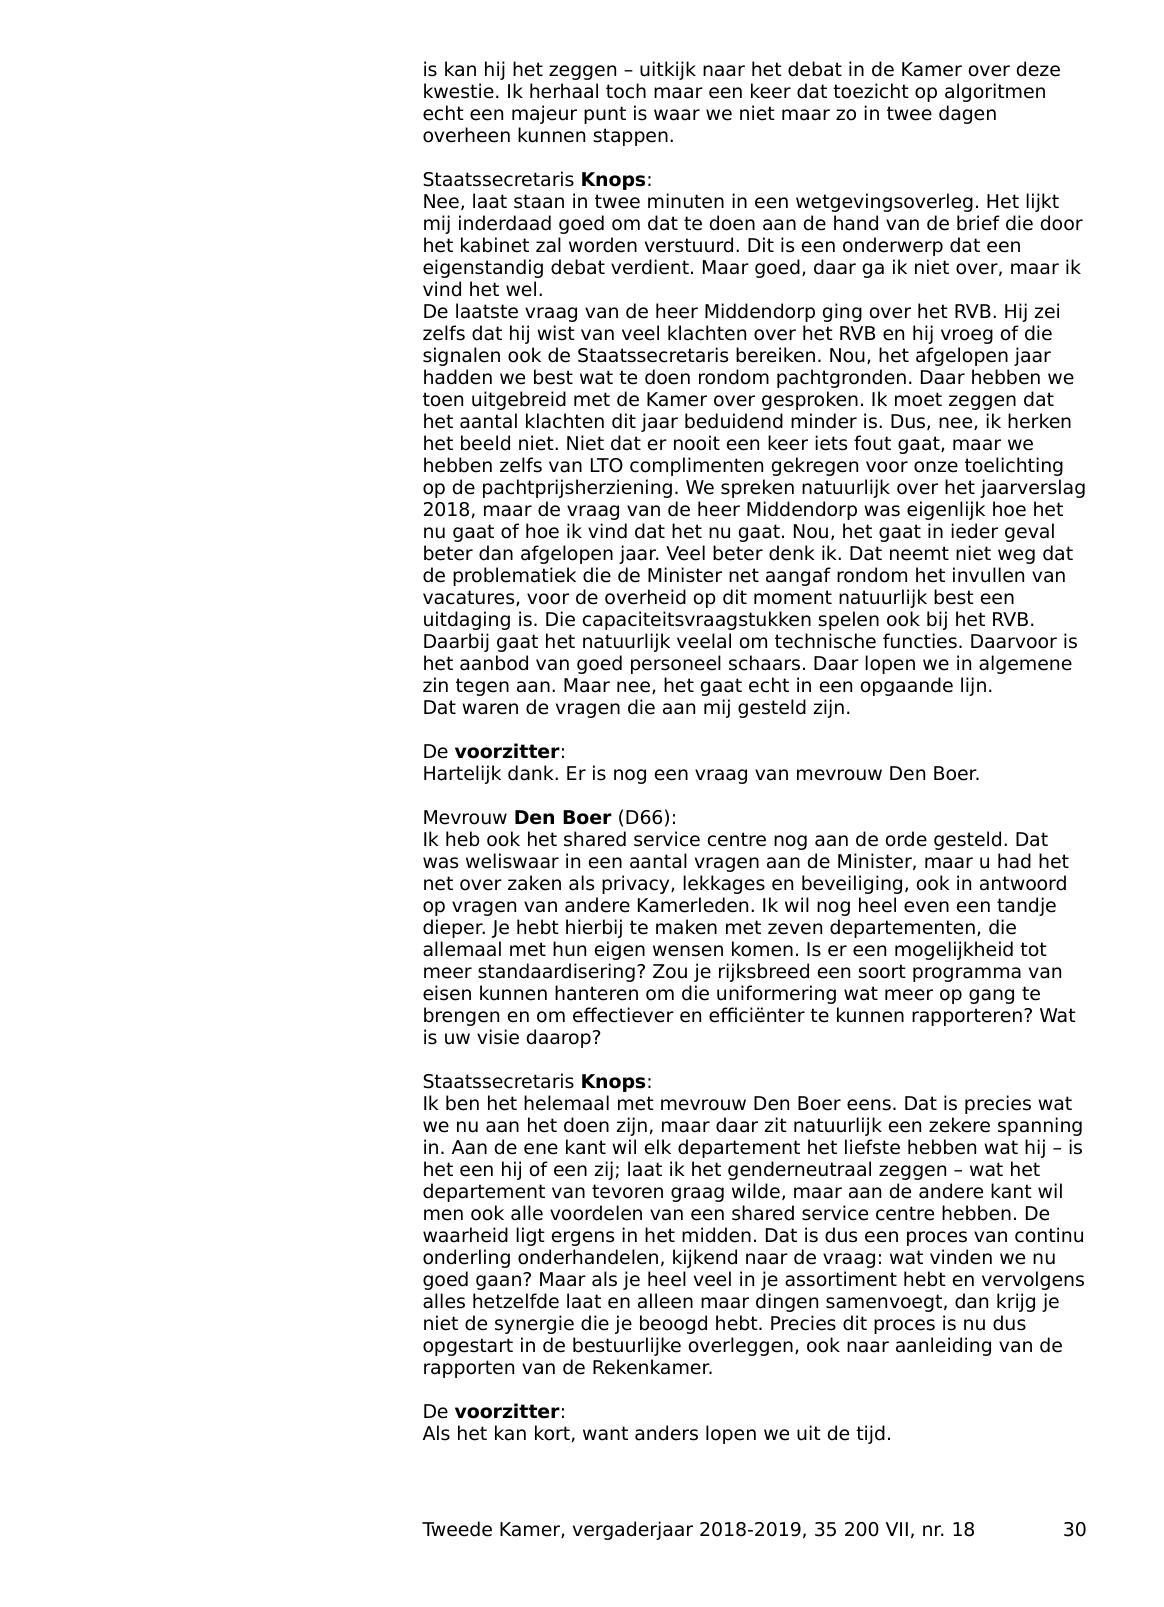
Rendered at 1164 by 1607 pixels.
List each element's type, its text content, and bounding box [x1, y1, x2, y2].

text Dat waren de vragen die aan mij gesteld zijn. [422, 697, 1087, 719]
text Ik heb ook het shared service centre nog aan de orde gesteld. Dat was weliswaar in een aantal vragen aan de Minister, maar u had het net over zaken als privacy, lekkages en beveiliging, ook in antwoord op vragen van andere Kamerleden. Ik wil nog heel even een tandje dieper. Je hebt hierbij te maken met zeven departementen, die allemaal met hun eigen wensen komen. Is er een mogelijkheid tot meer standaardisering? Zou je rijksbreed een soort programma van eisen kunnen hanteren om die uniformering wat meer op gang te brengen en om effectiever en efficiënter te kunnen rapporteren? Wat is uw visie daarop? [422, 829, 1087, 1049]
text Als het kan kort, want anders lopen we uit de tijd. [422, 1423, 1087, 1445]
text De voorzitter: [422, 1401, 1087, 1423]
text Staatssecretaris Knops: [422, 1071, 1087, 1093]
text Nee, laat staan in twee minuten in een wetgevingsoverleg. Het lijkt mij inderdaad goed om dat te doen aan de hand van de brief die door het kabinet zal worden verstuurd. Dit is een onderwerp dat een eigenstandig debat verdient. Maar goed, daar ga ik niet over, maar ik vind het wel. [422, 191, 1087, 301]
text Hartelijk dank. Er is nog een vraag van mevrouw Den Boer. [422, 763, 1087, 785]
text Mevrouw Den Boer (D66): [422, 807, 1087, 829]
text De voorzitter: [422, 741, 1087, 763]
text Staatssecretaris Knops: [422, 169, 1087, 191]
text Ik ben het helemaal met mevrouw Den Boer eens. Dat is precies wat we nu aan het doen zijn, maar daar zit natuurlijk een zekere spanning in. Aan de ene kant wil elk departement het liefste hebben wat hij – is het een hij of een zij; laat ik het genderneutraal zeggen – wat het departement van tevoren graag wilde, maar aan de andere kant wil men ook alle voordelen van een shared service centre hebben. De waarheid ligt ergens in het midden. Dat is dus een proces van continu onderling onderhandelen, kijkend naar de vraag: wat vinden we nu goed gaan? Maar als je heel veel in je assortiment hebt en vervolgens alles hetzelfde laat en alleen maar dingen samenvoegt, dan krijg je niet de synergie die je beoogd hebt. Precies dit proces is nu dus opgestart in de bestuurlijke overleggen, ook naar aanleiding van de rapporten van de Rekenkamer. [422, 1093, 1087, 1379]
text is kan hij het zeggen – uitkijk naar het debat in de Kamer over deze kwestie. Ik herhaal toch maar een keer dat toezicht op algoritmen echt een majeur punt is waar we niet maar zo in twee dagen overheen kunnen stappen. [422, 59, 1087, 147]
text De laatste vraag van de heer Middendorp ging over het RVB. Hij zei zelfs dat hij wist van veel klachten over het RVB en hij vroeg of die signalen ook de Staatssecretaris bereiken. Nou, het afgelopen jaar hadden we best wat te doen rondom pachtgronden. Daar hebben we toen uitgebreid met de Kamer over gesproken. Ik moet zeggen dat het aantal klachten dit jaar beduidend minder is. Dus, nee, ik herken het beeld niet. Niet dat er nooit een keer iets fout gaat, maar we hebben zelfs van LTO complimenten gekregen voor onze toelichting op de pachtprijsherziening. We spreken natuurlijk over het jaarverslag 2018, maar de vraag van de heer Middendorp was eigenlijk hoe het nu gaat of hoe ik vind dat het nu gaat. Nou, het gaat in ieder geval beter dan afgelopen jaar. Veel beter denk ik. Dat neemt niet weg dat de problematiek die de Minister net aangaf rondom het invullen van vacatures, voor de overheid op dit moment natuurlijk best een uitdaging is. Die capaciteitsvraagstukken spelen ook bij het RVB. Daarbij gaat het natuurlijk veelal om technische functies. Daarvoor is het aanbod van goed personeel schaars. Daar lopen we in algemene zin tegen aan. Maar nee, het gaat echt in een opgaande lijn. [422, 301, 1087, 697]
